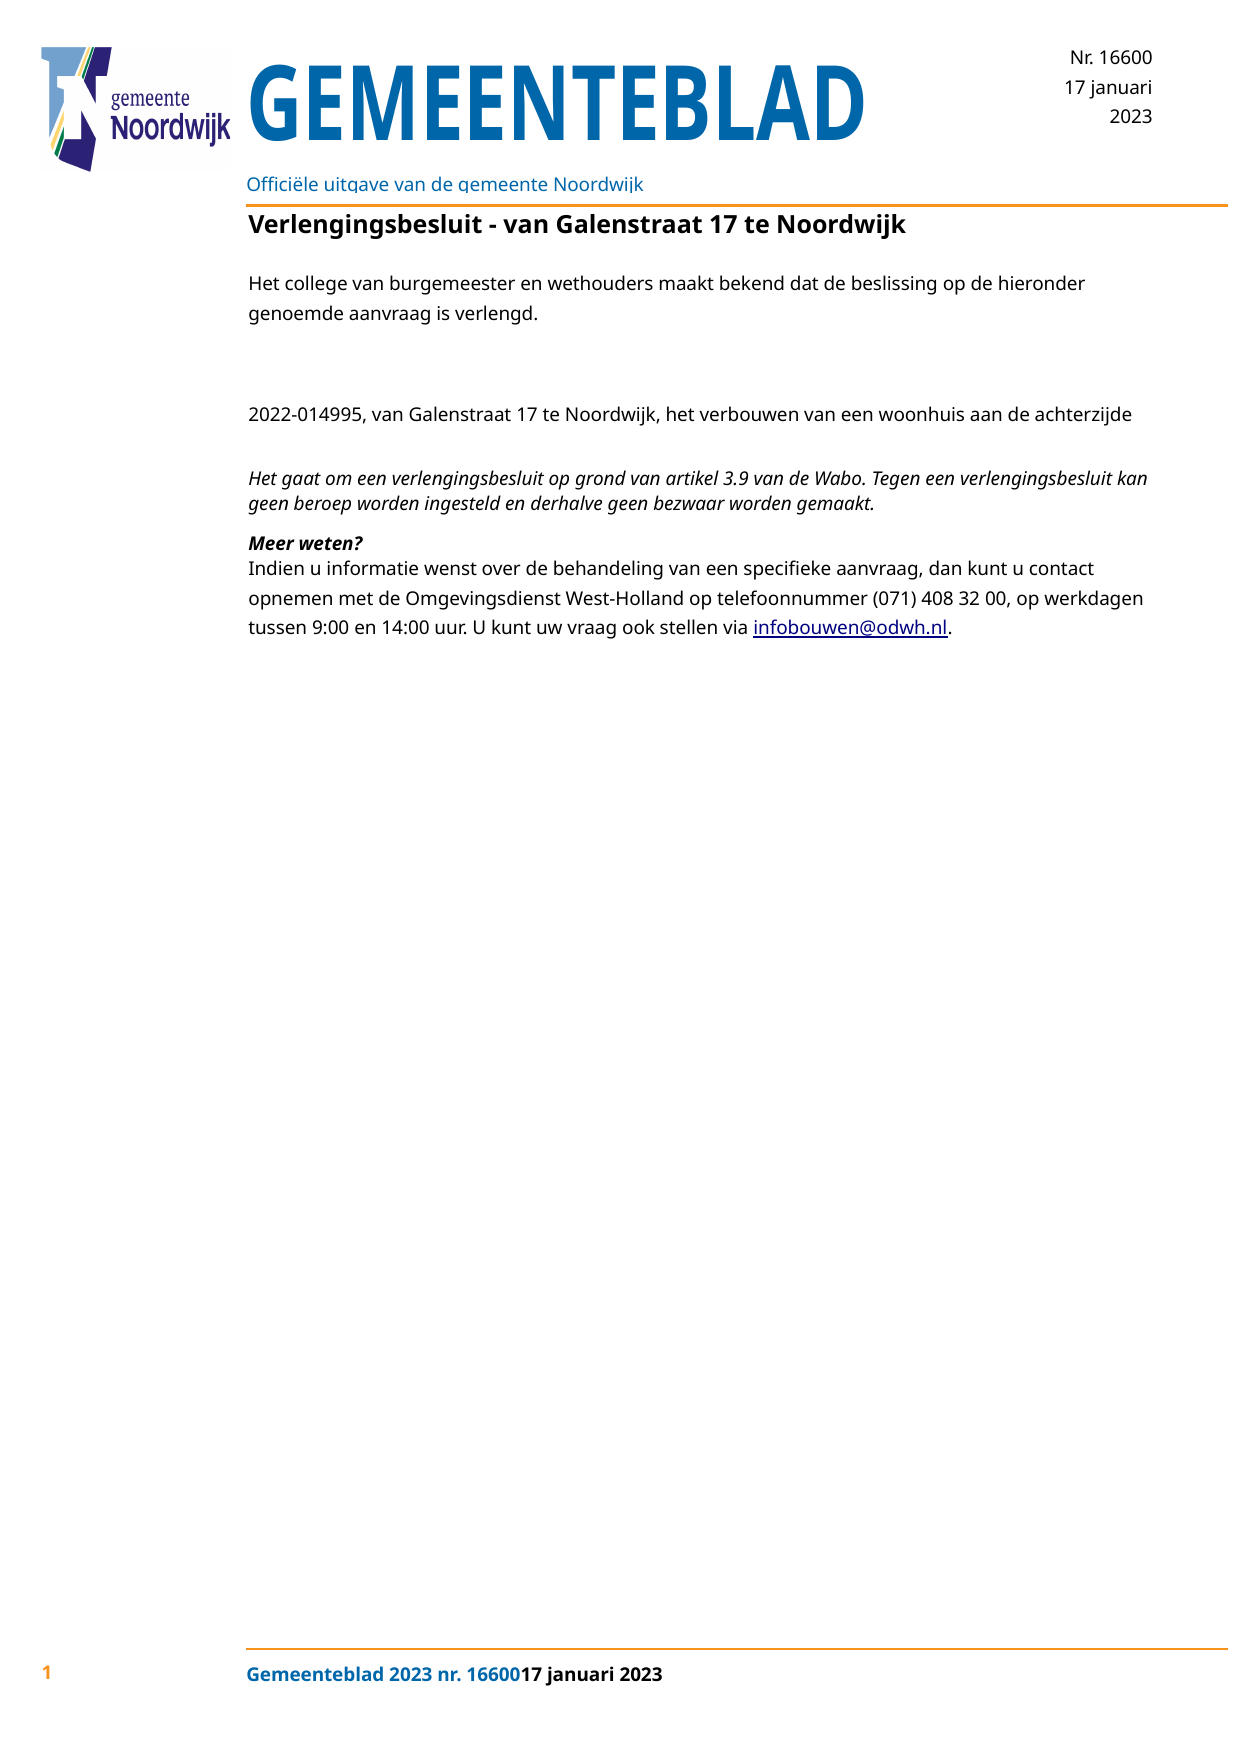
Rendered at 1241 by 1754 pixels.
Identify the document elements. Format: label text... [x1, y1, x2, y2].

text Meer weten? [248, 530, 1152, 555]
text Indien u informatie wenst over de behandeling van een specifieke aanvraag, dan kunt u contact opnemen met de Omgevingsdienst West-Holland op telefoonnummer (071) 408 32 00, op werkdagen tussen 9:00 en 14:00 uur. U kunt uw vraag ook stellen via infobouwen@odwh.nl. [248, 555, 1152, 640]
text Het gaat om een verlengingsbesluit op grond van artikel 3.9 van de Wabo. Tegen een verlengingsbesluit kan geen beroep worden ingesteld en derhalve geen bezwaar worden gemaakt. [248, 465, 1152, 516]
text Het college van burgemeester en wethouders maakt bekend dat de beslissing op de hieronder genoemde aanvraag is verlengd. [248, 270, 1152, 326]
text Verlengingsbesluit - van Galenstraat 17 te Noordwijk [248, 207, 1152, 241]
text 2022-014995, van Galenstraat 17 te Noordwijk, het verbouwen van een woonhuis aan de achterzijde [248, 401, 1152, 426]
picture [41, 47, 231, 172]
